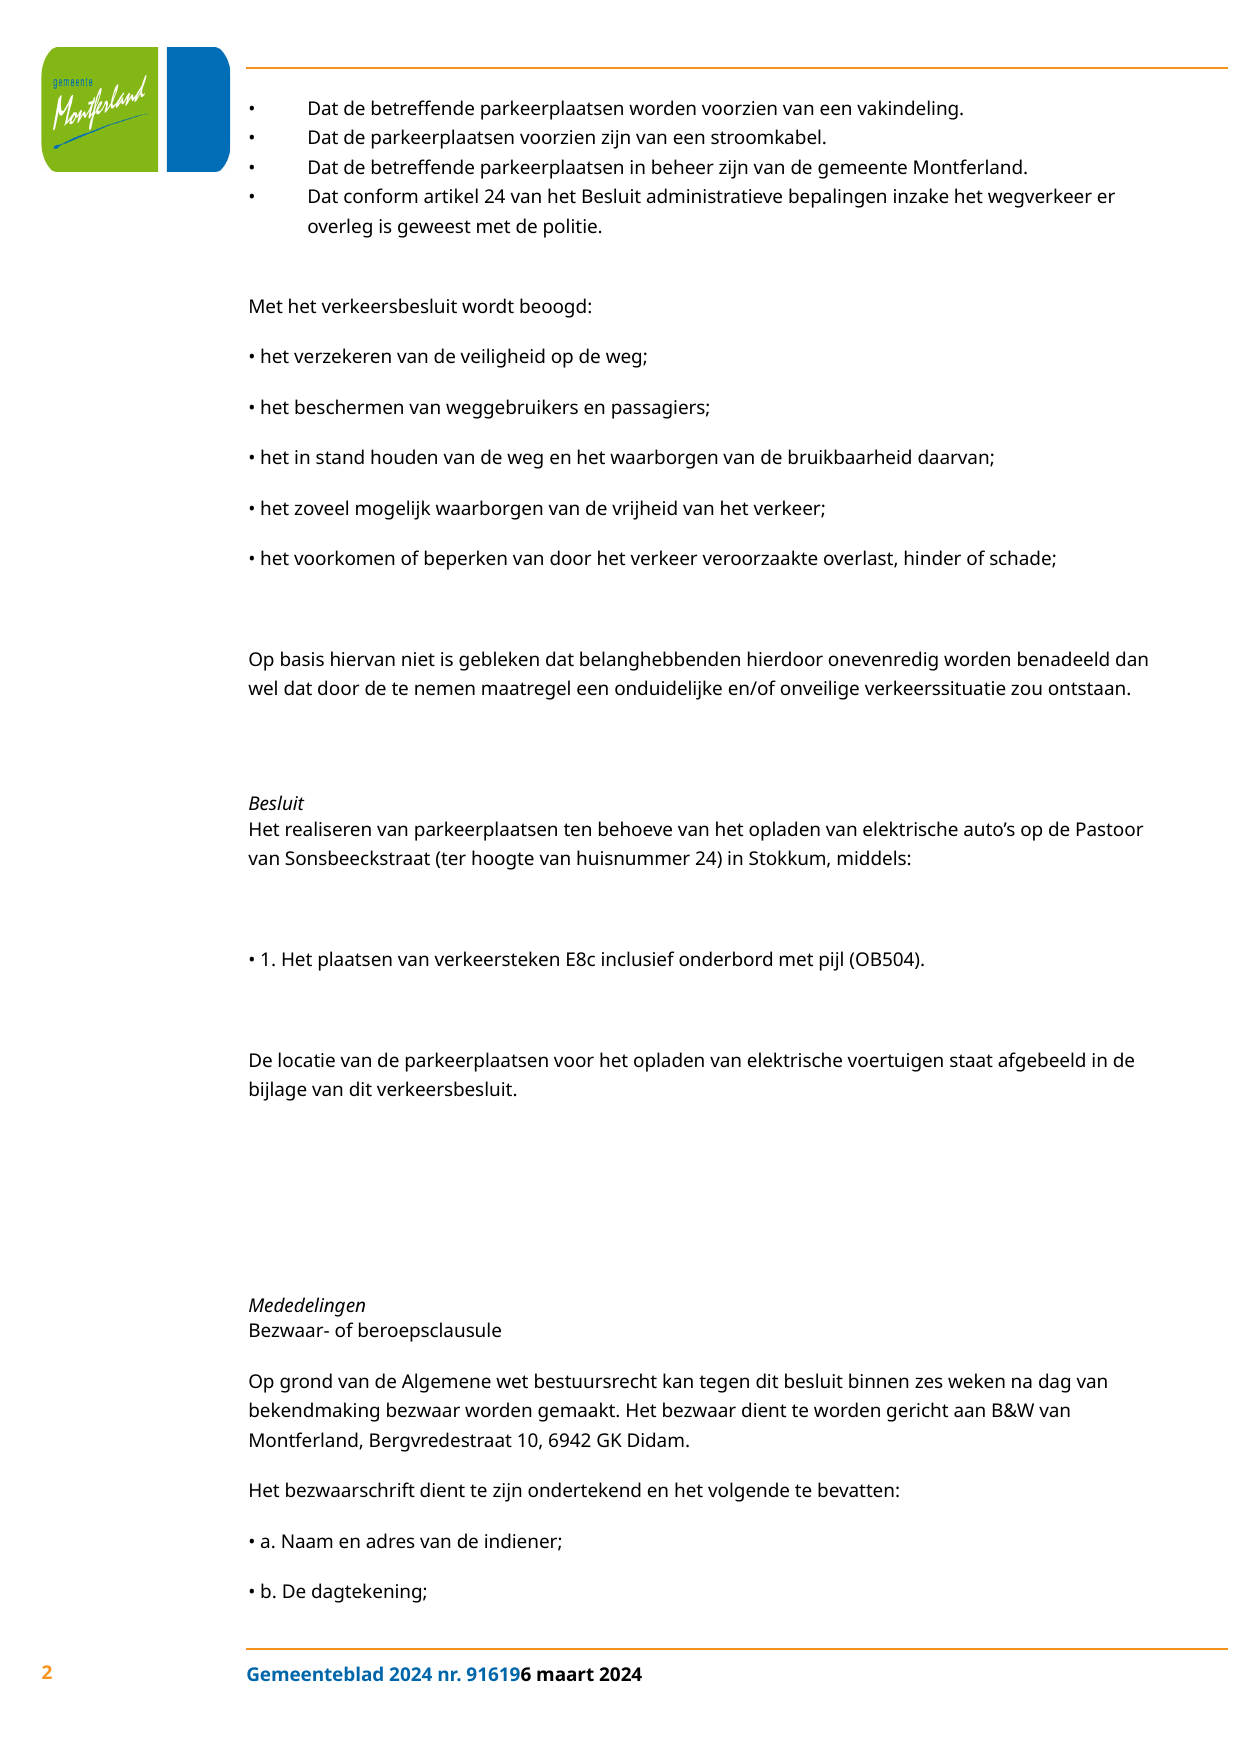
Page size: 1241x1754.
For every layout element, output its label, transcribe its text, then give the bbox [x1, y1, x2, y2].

text Bezwaar- of beroepsclausule [248, 1317, 1152, 1343]
text Op grond van de Algemene wet bestuursrecht kan tegen dit besluit binnen zes weken na dag van bekendmaking bezwaar worden gemaakt. Het bezwaar dient te worden gericht aan B&W van Montferland, Bergvredestraat 10, 6942 GK Didam. [248, 1368, 1152, 1453]
text Met het verkeersbesluit wordt beoogd: [248, 293, 1152, 319]
text • het voorkomen of beperken van door het verkeer veroorzaakte overlast, hinder of schade; [248, 545, 1152, 571]
text Mededelingen [248, 1292, 1152, 1317]
text • 1. Het plaatsen van verkeersteken E8c inclusief onderbord met pijl (OB504). [248, 946, 1152, 972]
text De locatie van de parkeerplaatsen voor het opladen van elektrische voertuigen staat afgebeeld in de bijlage van dit verkeersbesluit. [248, 1047, 1152, 1102]
list Dat conform artikel 24 van het Besluit administratieve bepalingen inzake het wegverkeer er overleg is geweest met de politie. [248, 183, 1152, 239]
text Het bezwaarschrift dient te zijn ondertekend en het volgende te bevatten: [248, 1477, 1152, 1503]
list Dat de betreffende parkeerplaatsen in beheer zijn van de gemeente Montferland. [248, 154, 1152, 180]
text Besluit [248, 790, 1152, 816]
text • het beschermen van weggebruikers en passagiers; [248, 394, 1152, 420]
list Dat de parkeerplaatsen voorzien zijn van een stroomkabel. [248, 124, 1152, 150]
picture [41, 47, 231, 172]
text Op basis hiervan niet is gebleken dat belanghebbenden hierdoor onevenredig worden benadeeld dan wel dat door de te nemen maatregel een onduidelijke en/of onveilige verkeerssituatie zou ontstaan. [248, 646, 1152, 701]
text • het verzekeren van de veiligheid op de weg; [248, 343, 1152, 369]
text • het in stand houden van de weg en het waarborgen van de bruikbaarheid daarvan; [248, 444, 1152, 470]
text • het zoveel mogelijk waarborgen van de vrijheid van het verkeer; [248, 495, 1152, 521]
text • b. De dagtekening; [248, 1578, 1152, 1604]
text Het realiseren van parkeerplaatsen ten behoeve van het opladen van elektrische auto’s op de Pastoor van Sonsbeeckstraat (ter hoogte van huisnummer 24) in Stokkum, middels: [248, 816, 1152, 871]
text • a. Naam en adres van de indiener; [248, 1528, 1152, 1554]
list Dat de betreffende parkeerplaatsen worden voorzien van een vakindeling. [248, 95, 1152, 121]
